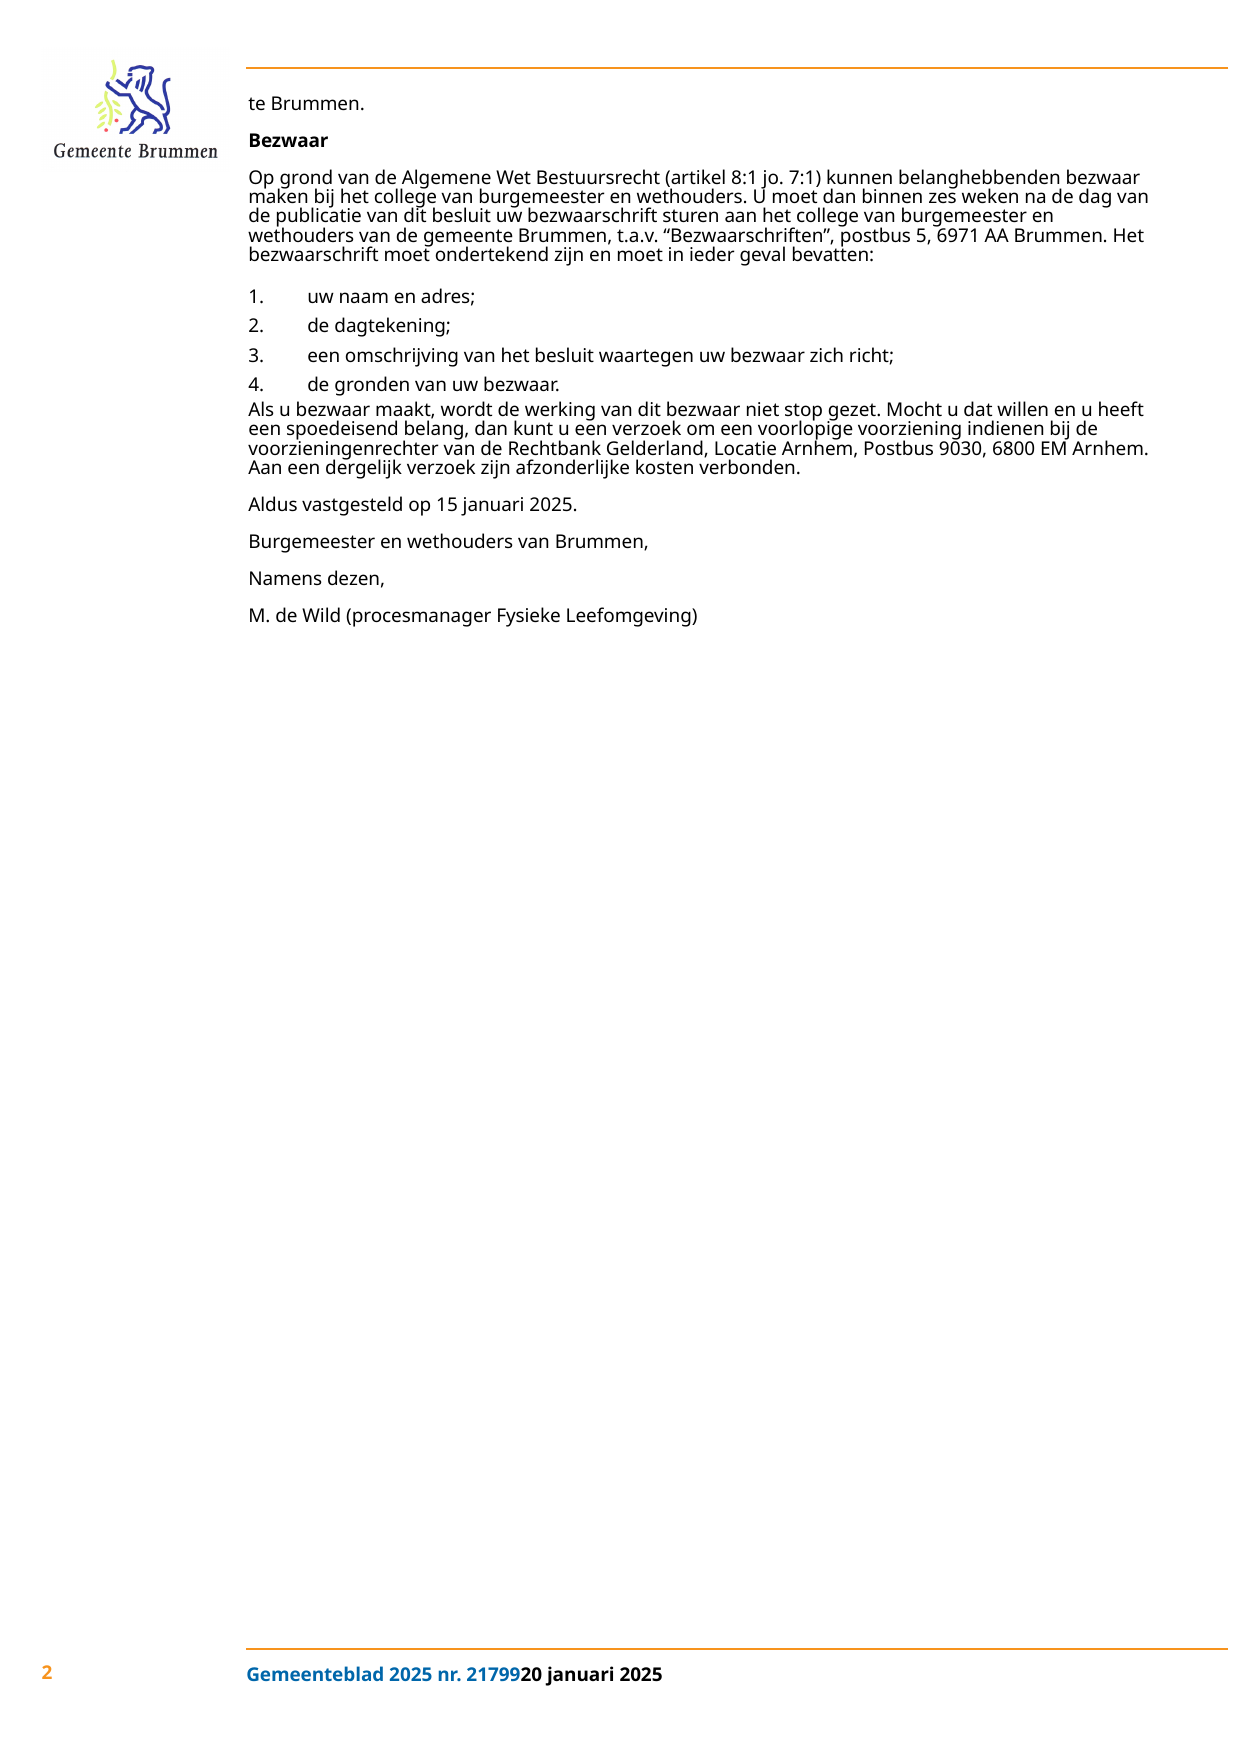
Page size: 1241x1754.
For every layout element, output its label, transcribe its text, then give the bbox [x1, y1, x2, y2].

picture [41, 47, 231, 172]
text te Brummen. [248, 95, 1152, 114]
text M. de Wild (procesmanager Fysieke Leefomgeving) [248, 607, 1152, 626]
text Bezwaar [248, 132, 1152, 151]
text Burgemeester en wethouders van Brummen, [248, 533, 1152, 552]
list uw naam en adres; [248, 283, 1152, 308]
text Als u bezwaar maakt, wordt de werking van dit bezwaar niet stop gezet. Mocht u dat willen en u heeft een spoedeisend belang, dan kunt u een verzoek om een voorlopige voorziening indienen bij de voorzieningenrechter van de Rechtbank Gelderland, Locatie Arnhem, Postbus 9030, 6800 EM Arnhem. Aan een dergelijk verzoek zijn afzonderlijke kosten verbonden. [248, 401, 1152, 478]
text Aldus vastgesteld op 15 januari 2025. [248, 496, 1152, 515]
list de dagtekening; [248, 312, 1152, 338]
text Op grond van de Algemene Wet Bestuursrecht (artikel 8:1 jo. 7:1) kunnen belanghebbenden bezwaar maken bij het college van burgemeester en wethouders. U moet dan binnen zes weken na de dag van de publicatie van dit besluit uw bezwaarschrift sturen aan het college van burgemeester en wethouders van de gemeente Brummen, t.a.v. “Bezwaarschriften”, postbus 5, 6971 AA Brummen. Het bezwaarschrift moet ondertekend zijn en moet in ieder geval bevatten: [248, 169, 1152, 265]
text Namens dezen, [248, 570, 1152, 589]
list de gronden van uw bezwaar. [248, 372, 1152, 397]
list een omschrijving van het besluit waartegen uw bezwaar zich richt; [248, 342, 1152, 368]
